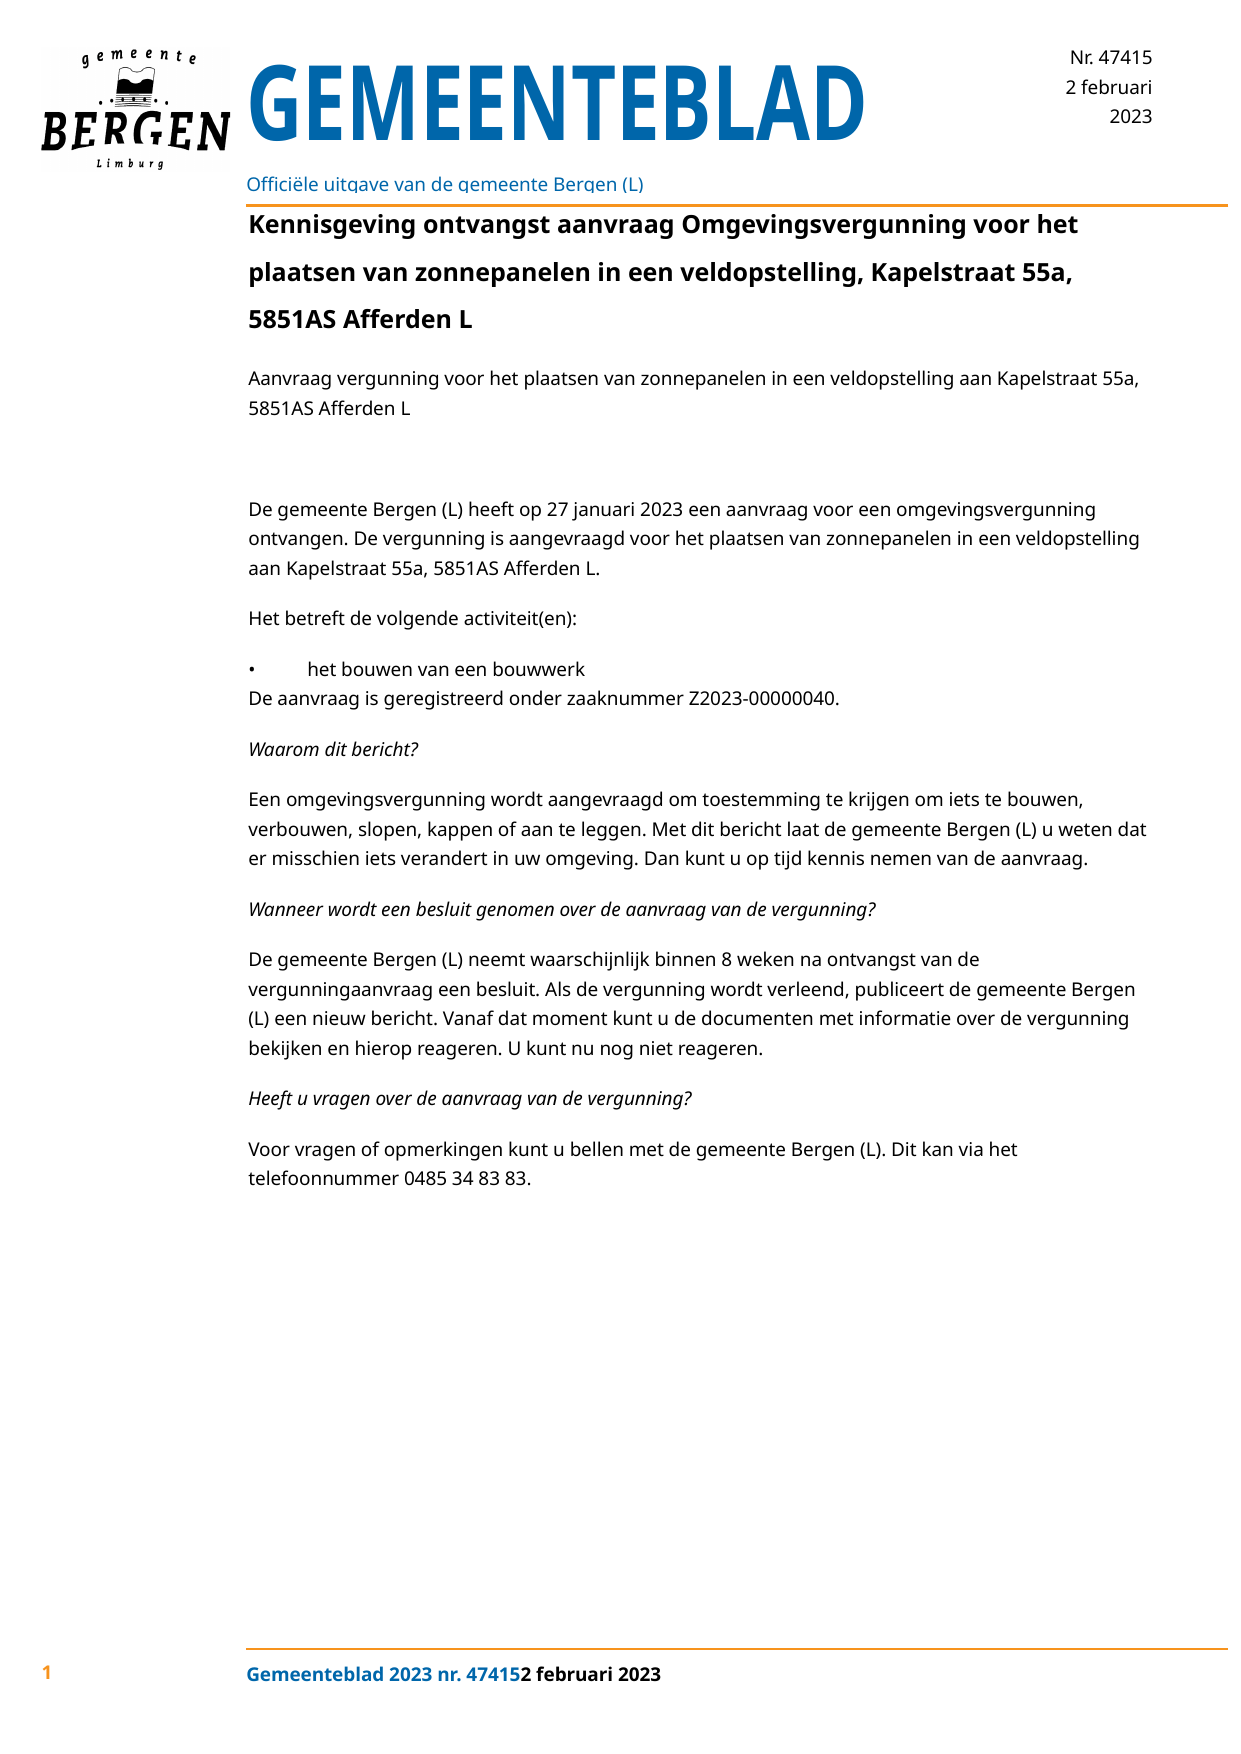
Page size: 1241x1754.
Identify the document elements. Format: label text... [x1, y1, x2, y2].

text Waarom dit bericht? [248, 736, 1152, 762]
text De gemeente Bergen (L) neemt waarschijnlijk binnen 8 weken na ontvangst van de vergunningaanvraag een besluit. Als de vergunning wordt verleend, publiceert de gemeente Bergen (L) een nieuw bericht. Vanaf dat moment kunt u de documenten met informatie over de vergunning bekijken en hierop reageren. U kunt nu nog niet reageren. [248, 946, 1152, 1061]
text De gemeente Bergen (L) heeft op 27 januari 2023 een aanvraag voor een omgevingsvergunning ontvangen. De vergunning is aangevraagd voor het plaatsen van zonnepanelen in een veldopstelling aan Kapelstraat 55a, 5851AS Afferden L. [248, 496, 1152, 581]
picture [41, 47, 231, 172]
text Wanneer wordt een besluit genomen over de aanvraag van de vergunning? [248, 896, 1152, 922]
text Voor vragen of opmerkingen kunt u bellen met de gemeente Bergen (L). Dit kan via het telefoonnummer 0485 34 83 83. [248, 1136, 1152, 1191]
text Een omgevingsvergunning wordt aangevraagd om toestemming te krijgen om iets te bouwen, verbouwen, slopen, kappen of aan te leggen. Met dit bericht laat de gemeente Bergen (L) u weten dat er misschien iets verandert in uw omgeving. Dan kunt u op tijd kennis nemen van de aanvraag. [248, 786, 1152, 871]
text Kennisgeving ontvangst aanvraag Omgevingsvergunning voor het plaatsen van zonnepanelen in een veldopstelling, Kapelstraat 55a, 5851AS Afferden L [248, 207, 1152, 336]
text Aanvraag vergunning voor het plaatsen van zonnepanelen in een veldopstelling aan Kapelstraat 55a, 5851AS Afferden L [248, 366, 1152, 421]
list het bouwen van een bouwwerk [248, 656, 1152, 682]
text De aanvraag is geregistreerd onder zaaknummer Z2023-00000040. [248, 686, 1152, 711]
text Heeft u vragen over de aanvraag van de vergunning? [248, 1086, 1152, 1111]
text Het betreft de volgende activiteit(en): [248, 606, 1152, 631]
